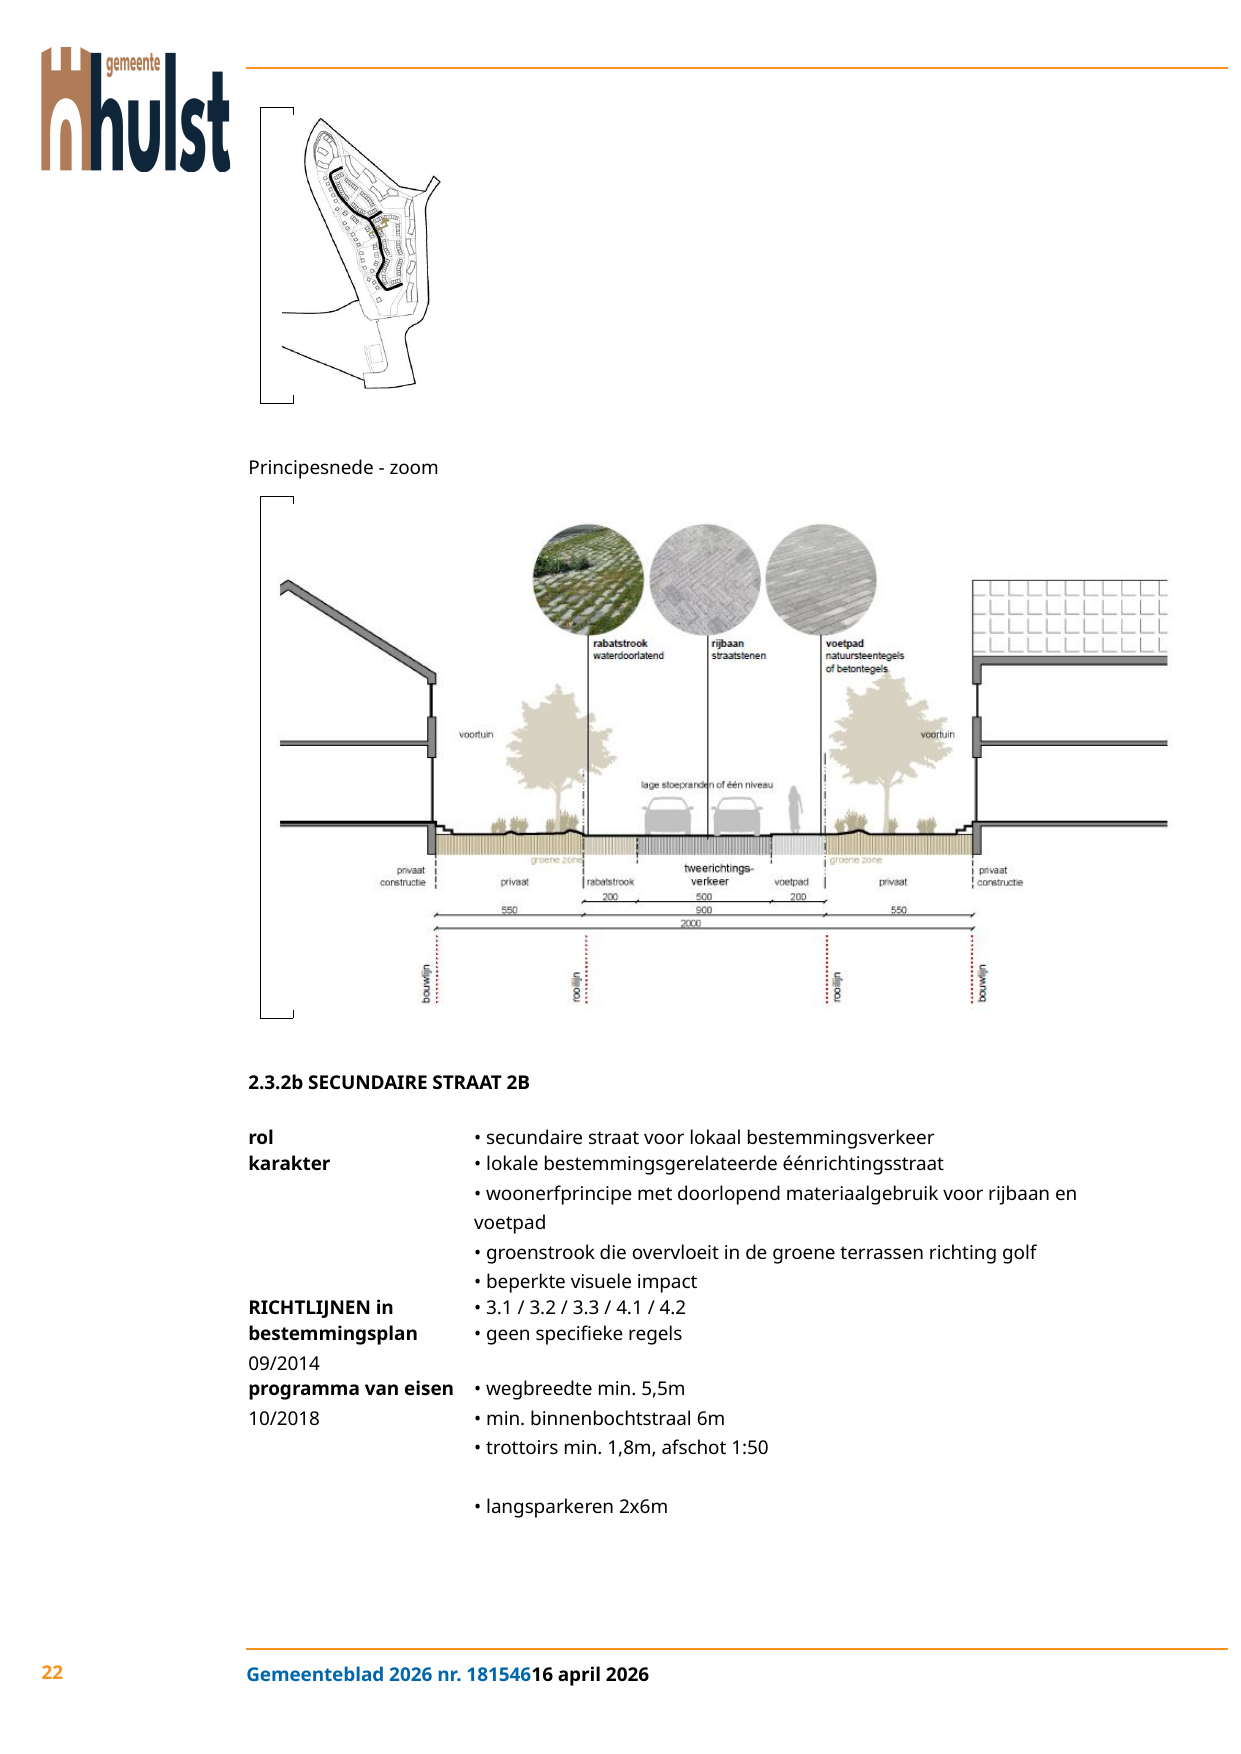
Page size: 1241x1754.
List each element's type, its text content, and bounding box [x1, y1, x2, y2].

table_cell • lokale bestemmingsgerelateerde éénrichtingsstraat • woonerfprincipe met doorlopend materiaalgebruik voor rijbaan en voetpad • groenstrook die overvloeit in de groene terrassen richting golf • beperkte visuele impact [474, 1150, 1152, 1294]
table_cell programma van eisen 10/2018 [248, 1375, 474, 1519]
table_cell RICHTLIJNEN in [248, 1294, 474, 1320]
text 2.3.2b SECUNDAIRE STRAAT 2B [248, 1069, 1152, 1095]
picture [41, 47, 231, 172]
picture [268, 504, 1173, 1010]
table_cell • wegbreedte min. 5,5m • min. binnenbochtstraal 6m • trottoirs min. 1,8m, afschot 1:50 • langsparkeren 2x6m [474, 1375, 1152, 1519]
text Principesnede - zoom [248, 454, 1152, 480]
table_header • secundaire straat voor lokaal bestemmingsverkeer [474, 1125, 1152, 1150]
table_cell karakter [248, 1150, 474, 1294]
table_cell • 3.1 / 3.2 / 3.3 / 4.1 / 4.2 [474, 1294, 1152, 1320]
table_cell • geen specifieke regels [474, 1320, 1152, 1375]
table_header rol [248, 1125, 474, 1150]
table_cell bestemmingsplan 09/2014 [248, 1320, 474, 1375]
picture [268, 115, 447, 395]
